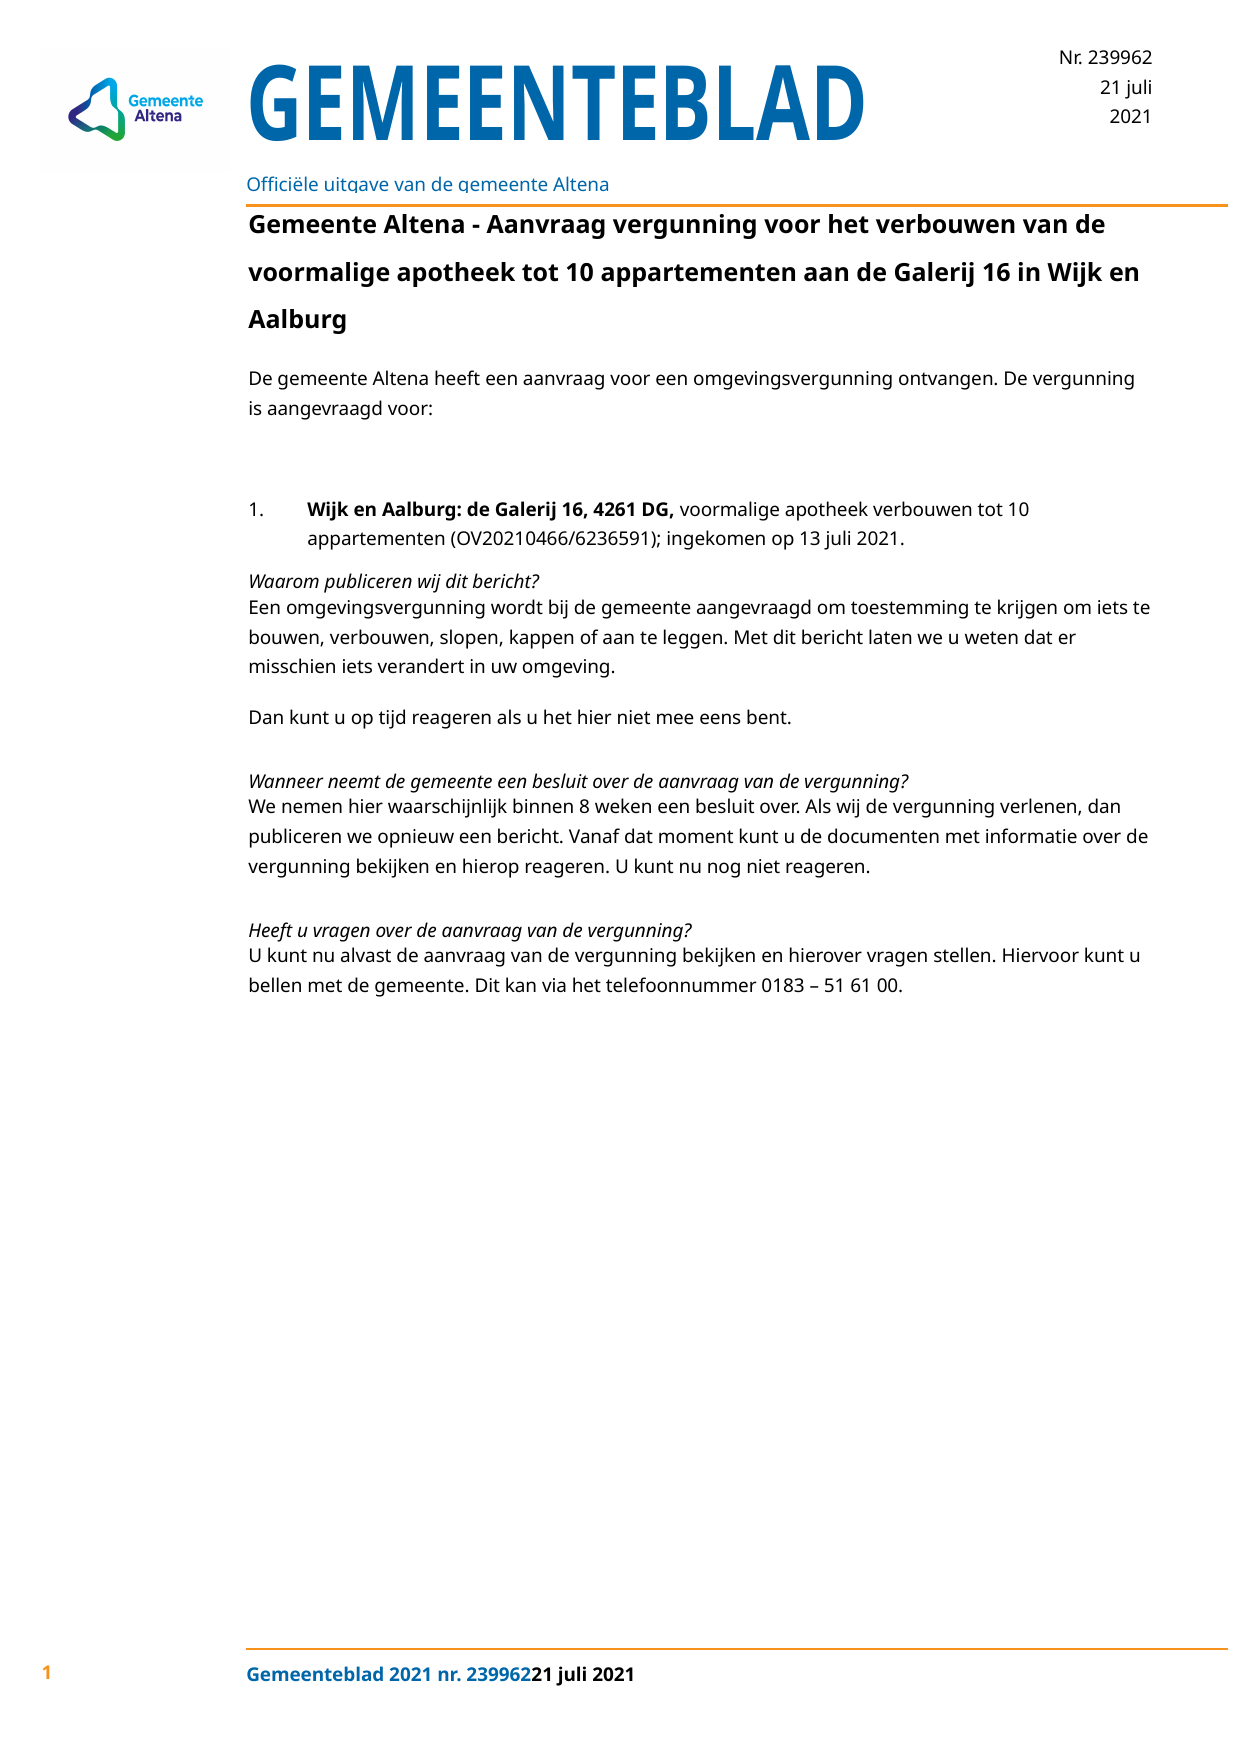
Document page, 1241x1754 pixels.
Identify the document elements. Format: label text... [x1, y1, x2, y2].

text Heeft u vragen over de aanvraag van de vergunning? [248, 917, 1152, 942]
text De gemeente Altena heeft een aanvraag voor een omgevingsvergunning ontvangen. De vergunning is aangevraagd voor: [248, 366, 1152, 421]
text Gemeente Altena - Aanvraag vergunning voor het verbouwen van de voormalige apotheek tot 10 appartementen aan de Galerij 16 in Wijk en Aalburg [248, 207, 1152, 336]
text Een omgevingsvergunning wordt bij de gemeente aangevraagd om toestemming te krijgen om iets te bouwen, verbouwen, slopen, kappen of aan te leggen. Met dit bericht laten we u weten dat er misschien iets verandert in uw omgeving. [248, 594, 1152, 679]
list Wijk en Aalburg: de Galerij 16, 4261 DG, voormalige apotheek verbouwen tot 10 appartementen (OV20210466/6236591); ingekomen op 13 juli 2021. [248, 496, 1152, 551]
text U kunt nu alvast de aanvraag van de vergunning bekijken en hierover vragen stellen. Hiervoor kunt u bellen met de gemeente. Dit kan via het telefoonnummer 0183 – 51 61 00. [248, 942, 1152, 998]
picture [41, 47, 231, 172]
text Dan kunt u op tijd reageren als u het hier niet mee eens bent. [248, 704, 1152, 730]
text We nemen hier waarschijnlijk binnen 8 weken een besluit over. Als wij de vergunning verlenen, dan publiceren we opnieuw een bericht. Vanaf dat moment kunt u de documenten met informatie over de vergunning bekijken en hierop reageren. U kunt nu nog niet reageren. [248, 794, 1152, 878]
text Waarom publiceren wij dit bericht? [248, 569, 1152, 594]
text Wanneer neemt de gemeente een besluit over de aanvraag van de vergunning? [248, 768, 1152, 794]
